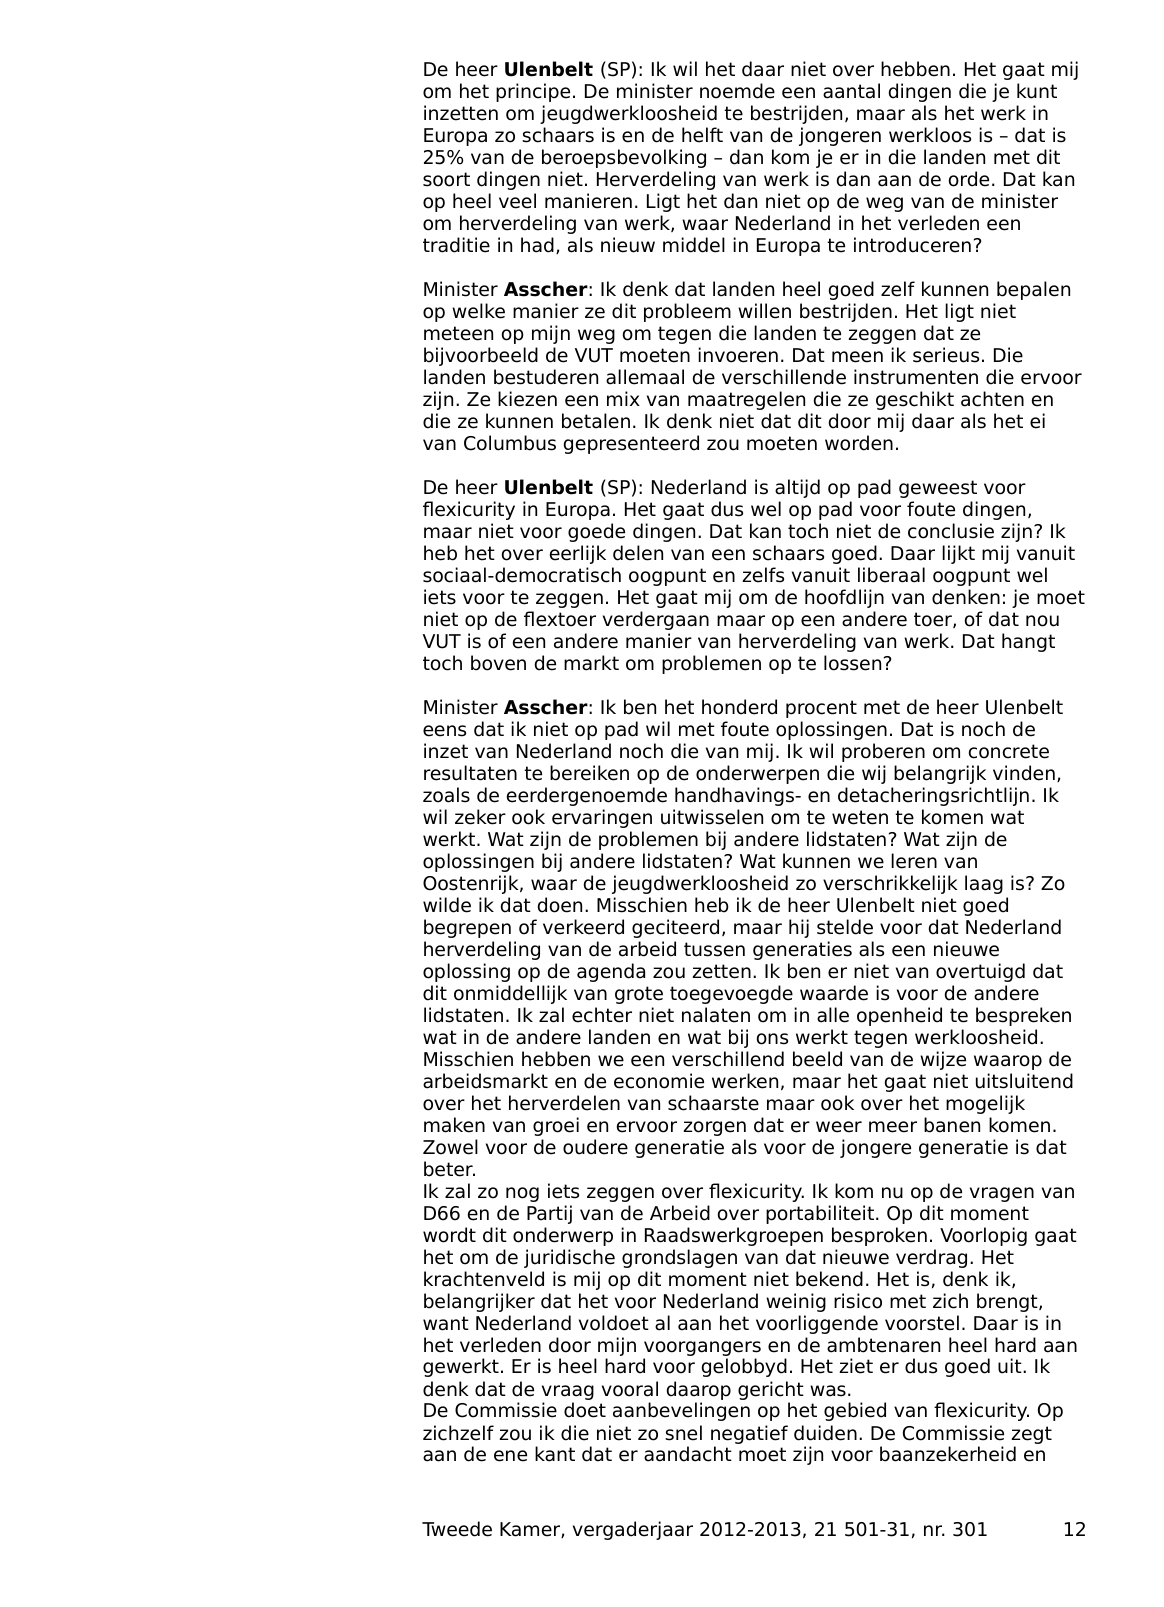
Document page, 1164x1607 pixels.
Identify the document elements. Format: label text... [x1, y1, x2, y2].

text Minister Asscher: Ik ben het honderd procent met de heer Ulenbelt eens dat ik niet op pad wil met foute oplossingen. Dat is noch de inzet van Nederland noch die van mij. Ik wil proberen om concrete resultaten te bereiken op de onderwerpen die wij belangrijk vinden, zoals de eerdergenoemde handhavings- en detacheringsrichtlijn. Ik wil zeker ook ervaringen uitwisselen om te weten te komen wat werkt. Wat zijn de problemen bij andere lidstaten? Wat zijn de oplossingen bij andere lidstaten? Wat kunnen we leren van Oostenrijk, waar de jeugdwerkloosheid zo verschrikkelijk laag is? Zo wilde ik dat doen. Misschien heb ik de heer Ulenbelt niet goed begrepen of verkeerd geciteerd, maar hij stelde voor dat Nederland herverdeling van de arbeid tussen generaties als een nieuwe oplossing op de agenda zou zetten. Ik ben er niet van overtuigd dat dit onmiddellijk van grote toegevoegde waarde is voor de andere lidstaten. Ik zal echter niet nalaten om in alle openheid te bespreken wat in de andere landen en wat bij ons werkt tegen werkloosheid. [422, 697, 1087, 1049]
text Minister Asscher: Ik denk dat landen heel goed zelf kunnen bepalen op welke manier ze dit probleem willen bestrijden. Het ligt niet meteen op mijn weg om tegen die landen te zeggen dat ze bijvoorbeeld de VUT moeten invoeren. Dat meen ik serieus. Die landen bestuderen allemaal de verschillende instrumenten die ervoor zijn. Ze kiezen een mix van maatregelen die ze geschikt achten en die ze kunnen betalen. Ik denk niet dat dit door mij daar als het ei van Columbus gepresenteerd zou moeten worden. [422, 279, 1087, 455]
text De heer Ulenbelt (SP): Nederland is altijd op pad geweest voor flexicurity in Europa. Het gaat dus wel op pad voor foute dingen, maar niet voor goede dingen. Dat kan toch niet de conclusie zijn? Ik heb het over eerlijk delen van een schaars goed. Daar lijkt mij vanuit sociaal-democratisch oogpunt en zelfs vanuit liberaal oogpunt wel iets voor te zeggen. Het gaat mij om de hoofdlijn van denken: je moet niet op de flextoer verdergaan maar op een andere toer, of dat nou VUT is of een andere manier van herverdeling van werk. Dat hangt toch boven de markt om problemen op te lossen? [422, 477, 1087, 675]
text De heer Ulenbelt (SP): Ik wil het daar niet over hebben. Het gaat mij om het principe. De minister noemde een aantal dingen die je kunt inzetten om jeugdwerkloosheid te bestrijden, maar als het werk in Europa zo schaars is en de helft van de jongeren werkloos is – dat is 25% van de beroepsbevolking – dan kom je er in die landen met dit soort dingen niet. Herverdeling van werk is dan aan de orde. Dat kan op heel veel manieren. Ligt het dan niet op de weg van de minister om herverdeling van werk, waar Nederland in het verleden een traditie in had, als nieuw middel in Europa te introduceren? [422, 59, 1087, 257]
text Misschien hebben we een verschillend beeld van de wijze waarop de arbeidsmarkt en de economie werken, maar het gaat niet uitsluitend over het herverdelen van schaarste maar ook over het mogelijk maken van groei en ervoor zorgen dat er weer meer banen komen. Zowel voor de oudere generatie als voor de jongere generatie is dat beter. [422, 1049, 1087, 1181]
text Ik zal zo nog iets zeggen over flexicurity. Ik kom nu op de vragen van D66 en de Partij van de Arbeid over portabiliteit. Op dit moment wordt dit onderwerp in Raadswerkgroepen besproken. Voorlopig gaat het om de juridische grondslagen van dat nieuwe verdrag. Het krachtenveld is mij op dit moment niet bekend. Het is, denk ik, belangrijker dat het voor Nederland weinig risico met zich brengt, want Nederland voldoet al aan het voorliggende voorstel. Daar is in het verleden door mijn voorgangers en de ambtenaren heel hard aan gewerkt. Er is heel hard voor gelobbyd. Het ziet er dus goed uit. Ik denk dat de vraag vooral daarop gericht was. [422, 1181, 1087, 1400]
text De Commissie doet aanbevelingen op het gebied van flexicurity. Op zichzelf zou ik die niet zo snel negatief duiden. De Commissie zegt aan de ene kant dat er aandacht moet zijn voor baanzekerheid en [422, 1400, 1087, 1466]
